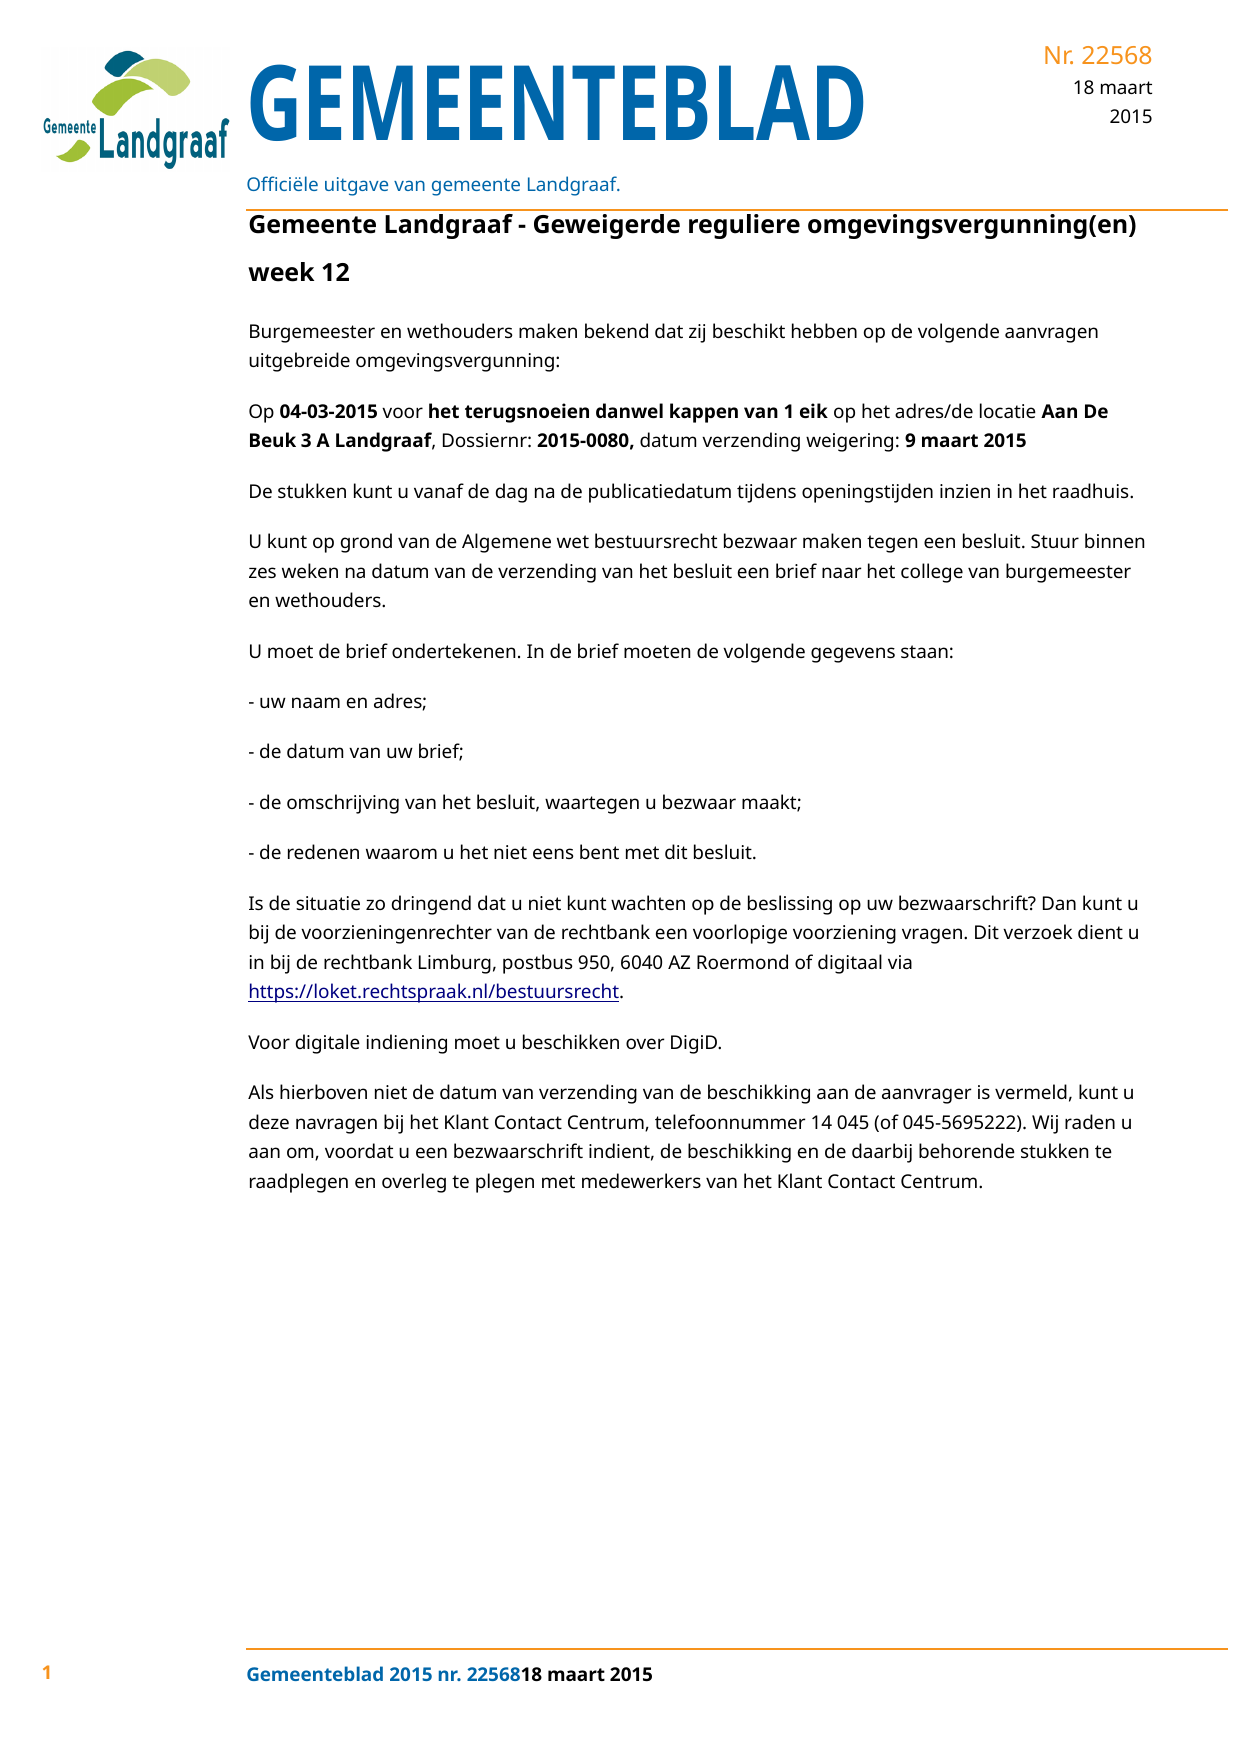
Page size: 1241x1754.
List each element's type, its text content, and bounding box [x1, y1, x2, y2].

text Als hierboven niet de datum van verzending van de beschikking aan de aanvrager is vermeld, kunt u deze navragen bij het Klant Contact Centrum, telefoonnummer 14 045 (of 045-5695222). Wij raden u aan om, voordat u een bezwaarschrift indient, de beschikking en de daarbij behorende stukken te raadplegen en overleg te plegen met medewerkers van het Klant Contact Centrum. [248, 1079, 1152, 1194]
text Voor digitale indiening moet u beschikken over DigiD. [248, 1029, 1152, 1055]
text Op 04-03-2015 voor het terugsnoeien danwel kappen van 1 eik op het adres/de locatie Aan De Beuk 3 A Landgraaf, Dossiernr: 2015-0080, datum verzending weigering: 9 maart 2015 [248, 398, 1152, 453]
text - de datum van uw brief; [248, 739, 1152, 764]
text - uw naam en adres; [248, 688, 1152, 714]
text - de omschrijving van het besluit, waartegen u bezwaar maakt; [248, 789, 1152, 815]
text U moet de brief ondertekenen. In de brief moeten de volgende gegevens staan: [248, 638, 1152, 664]
text Is de situatie zo dringend dat u niet kunt wachten op de beslissing op uw bezwaarschrift? Dan kunt u bij de voorzieningenrechter van de rechtbank een voorlopige voorziening vragen. Dit verzoek dient u in bij de rechtbank Limburg, postbus 950, 6040 AZ Roermond of digitaal via https://loket.rechtspraak.nl/bestuursrecht. [248, 890, 1152, 1004]
text De stukken kunt u vanaf de dag na de publicatiedatum tijdens openingstijden inzien in het raadhuis. [248, 478, 1152, 504]
text - de redenen waarom u het niet eens bent met dit besluit. [248, 839, 1152, 865]
picture [41, 47, 231, 172]
text U kunt op grond van de Algemene wet bestuursrecht bezwaar maken tegen een besluit. Stuur binnen zes weken na datum van de verzending van het besluit een brief naar het college van burgemeester en wethouders. [248, 528, 1152, 613]
text Burgemeester en wethouders maken bekend dat zij beschikt hebben op de volgende aanvragen uitgebreide omgevingsvergunning: [248, 318, 1152, 373]
text Gemeente Landgraaf - Geweigerde reguliere omgevingsvergunning(en) week 12 [248, 211, 1152, 288]
